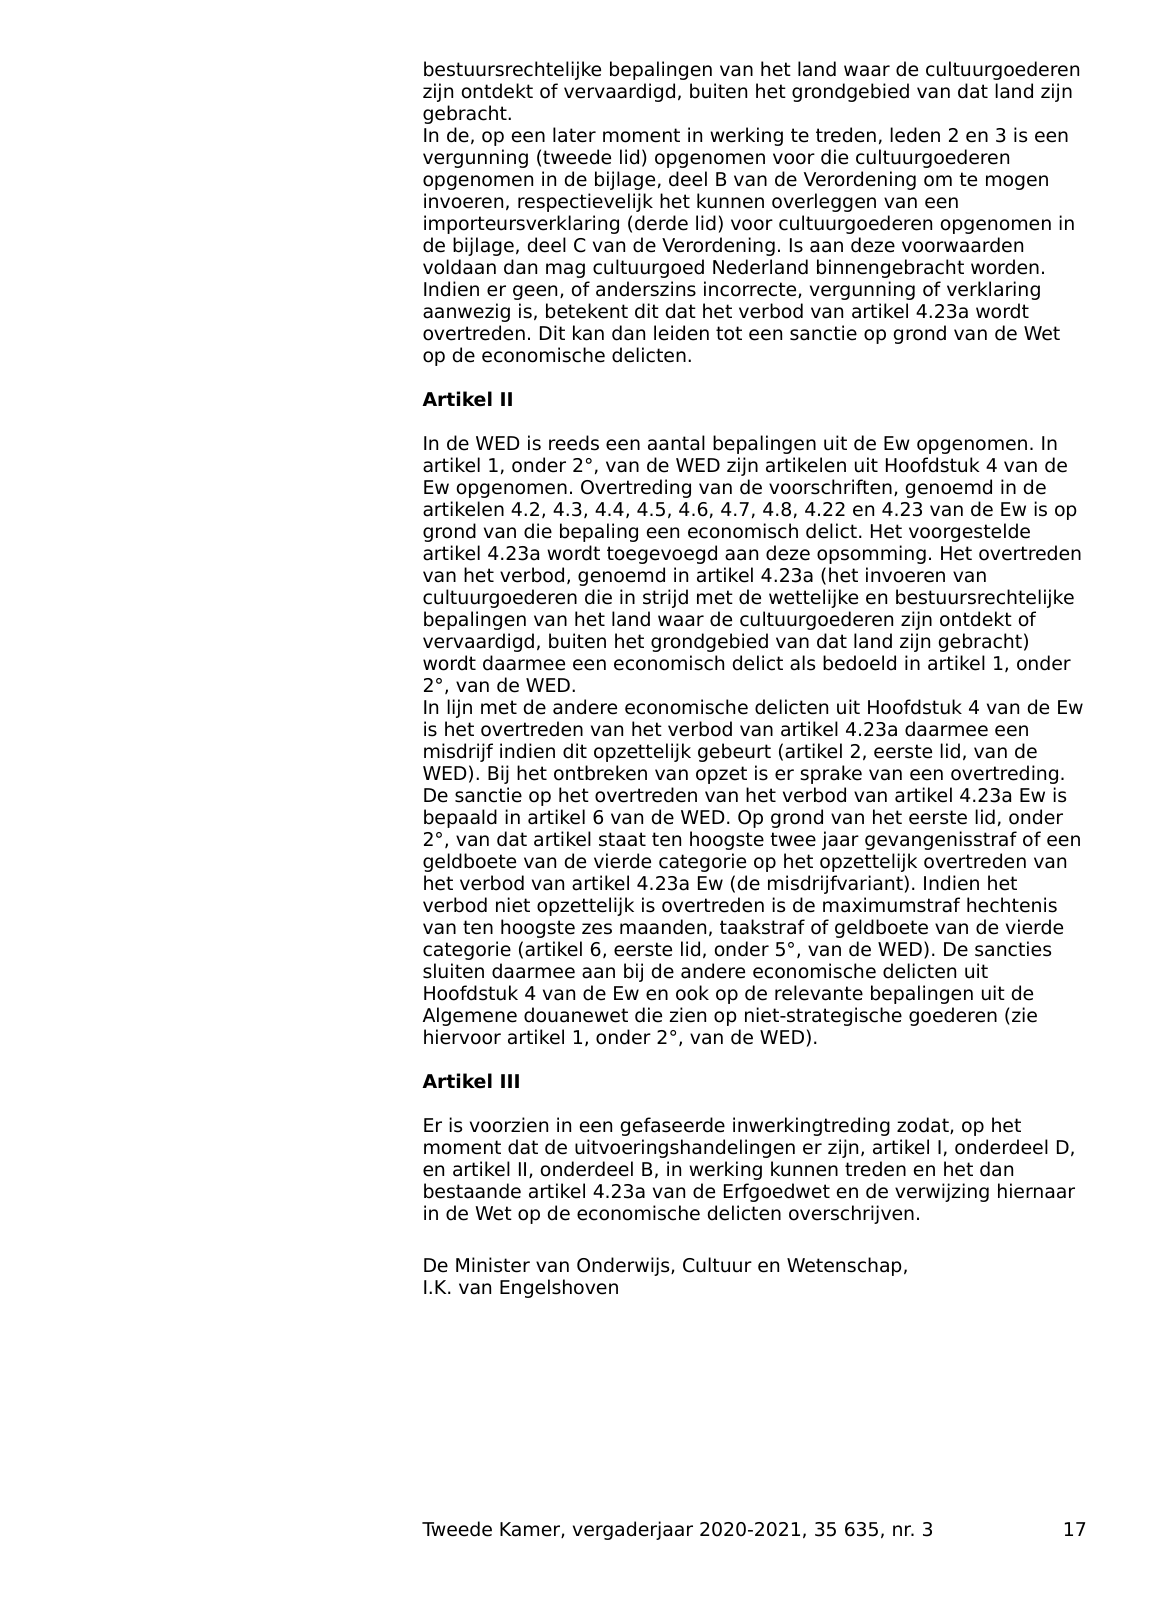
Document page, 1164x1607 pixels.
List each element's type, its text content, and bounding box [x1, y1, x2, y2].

text Indien er geen, of anderszins incorrecte, vergunning of verklaring aanwezig is, betekent dit dat het verbod van artikel 4.23a wordt overtreden. Dit kan dan leiden tot een sanctie op grond van de Wet op de economische delicten. [422, 279, 1087, 367]
text In lijn met de andere economische delicten uit Hoofdstuk 4 van de Ew is het overtreden van het verbod van artikel 4.23a daarmee een misdrijf indien dit opzettelijk gebeurt (artikel 2, eerste lid, van de WED). Bij het ontbreken van opzet is er sprake van een overtreding. De sanctie op het overtreden van het verbod van artikel 4.23a Ew is bepaald in artikel 6 van de WED. Op grond van het eerste lid, onder 2°, van dat artikel staat ten hoogste twee jaar gevangenisstraf of een geldboete van de vierde categorie op het opzettelijk overtreden van het verbod van artikel 4.23a Ew (de misdrijfvariant). Indien het verbod niet opzettelijk is overtreden is de maximumstraf hechtenis van ten hoogste zes maanden, taakstraf of geldboete van de vierde categorie (artikel 6, eerste lid, onder 5°, van de WED). De sancties sluiten daarmee aan bij de andere economische delicten uit Hoofdstuk 4 van de Ew en ook op de relevante bepalingen uit de Algemene douanewet die zien op niet-strategische goederen (zie hiervoor artikel 1, onder 2°, van de WED). [422, 697, 1087, 1048]
text In de, op een later moment in werking te treden, leden 2 en 3 is een vergunning (tweede lid) opgenomen voor die cultuurgoederen opgenomen in de bijlage, deel B van de Verordening om te mogen invoeren, respectievelijk het kunnen overleggen van een importeursverklaring (derde lid) voor cultuurgoederen opgenomen in de bijlage, deel C van de Verordening. Is aan deze voorwaarden voldaan dan mag cultuurgoed Nederland binnengebracht worden. [422, 125, 1087, 279]
text De Minister van Onderwijs, Cultuur en Wetenschap, I.K. van Engelshoven [422, 1255, 1087, 1299]
text bestuursrechtelijke bepalingen van het land waar de cultuurgoederen zijn ontdekt of vervaardigd, buiten het grondgebied van dat land zijn gebracht. [422, 59, 1087, 125]
text In de WED is reeds een aantal bepalingen uit de Ew opgenomen. In artikel 1, onder 2°, van de WED zijn artikelen uit Hoofdstuk 4 van de Ew opgenomen. Overtreding van de voorschriften, genoemd in de artikelen 4.2, 4.3, 4.4, 4.5, 4.6, 4.7, 4.8, 4.22 en 4.23 van de Ew is op grond van die bepaling een economisch delict. Het voorgestelde artikel 4.23a wordt toegevoegd aan deze opsomming. Het overtreden van het verbod, genoemd in artikel 4.23a (het invoeren van cultuurgoederen die in strijd met de wettelijke en bestuursrechtelijke bepalingen van het land waar de cultuurgoederen zijn ontdekt of vervaardigd, buiten het grondgebied van dat land zijn gebracht) wordt daarmee een economisch delict als bedoeld in artikel 1, onder 2°, van de WED. [422, 433, 1087, 697]
subtitle Artikel III [422, 1071, 1087, 1093]
subtitle Artikel II [422, 389, 1087, 411]
text Er is voorzien in een gefaseerde inwerkingtreding zodat, op het moment dat de uitvoeringshandelingen er zijn, artikel I, onderdeel D, en artikel II, onderdeel B, in werking kunnen treden en het dan bestaande artikel 4.23a van de Erfgoedwet en de verwijzing hiernaar in de Wet op de economische delicten overschrijven. [422, 1115, 1087, 1225]
